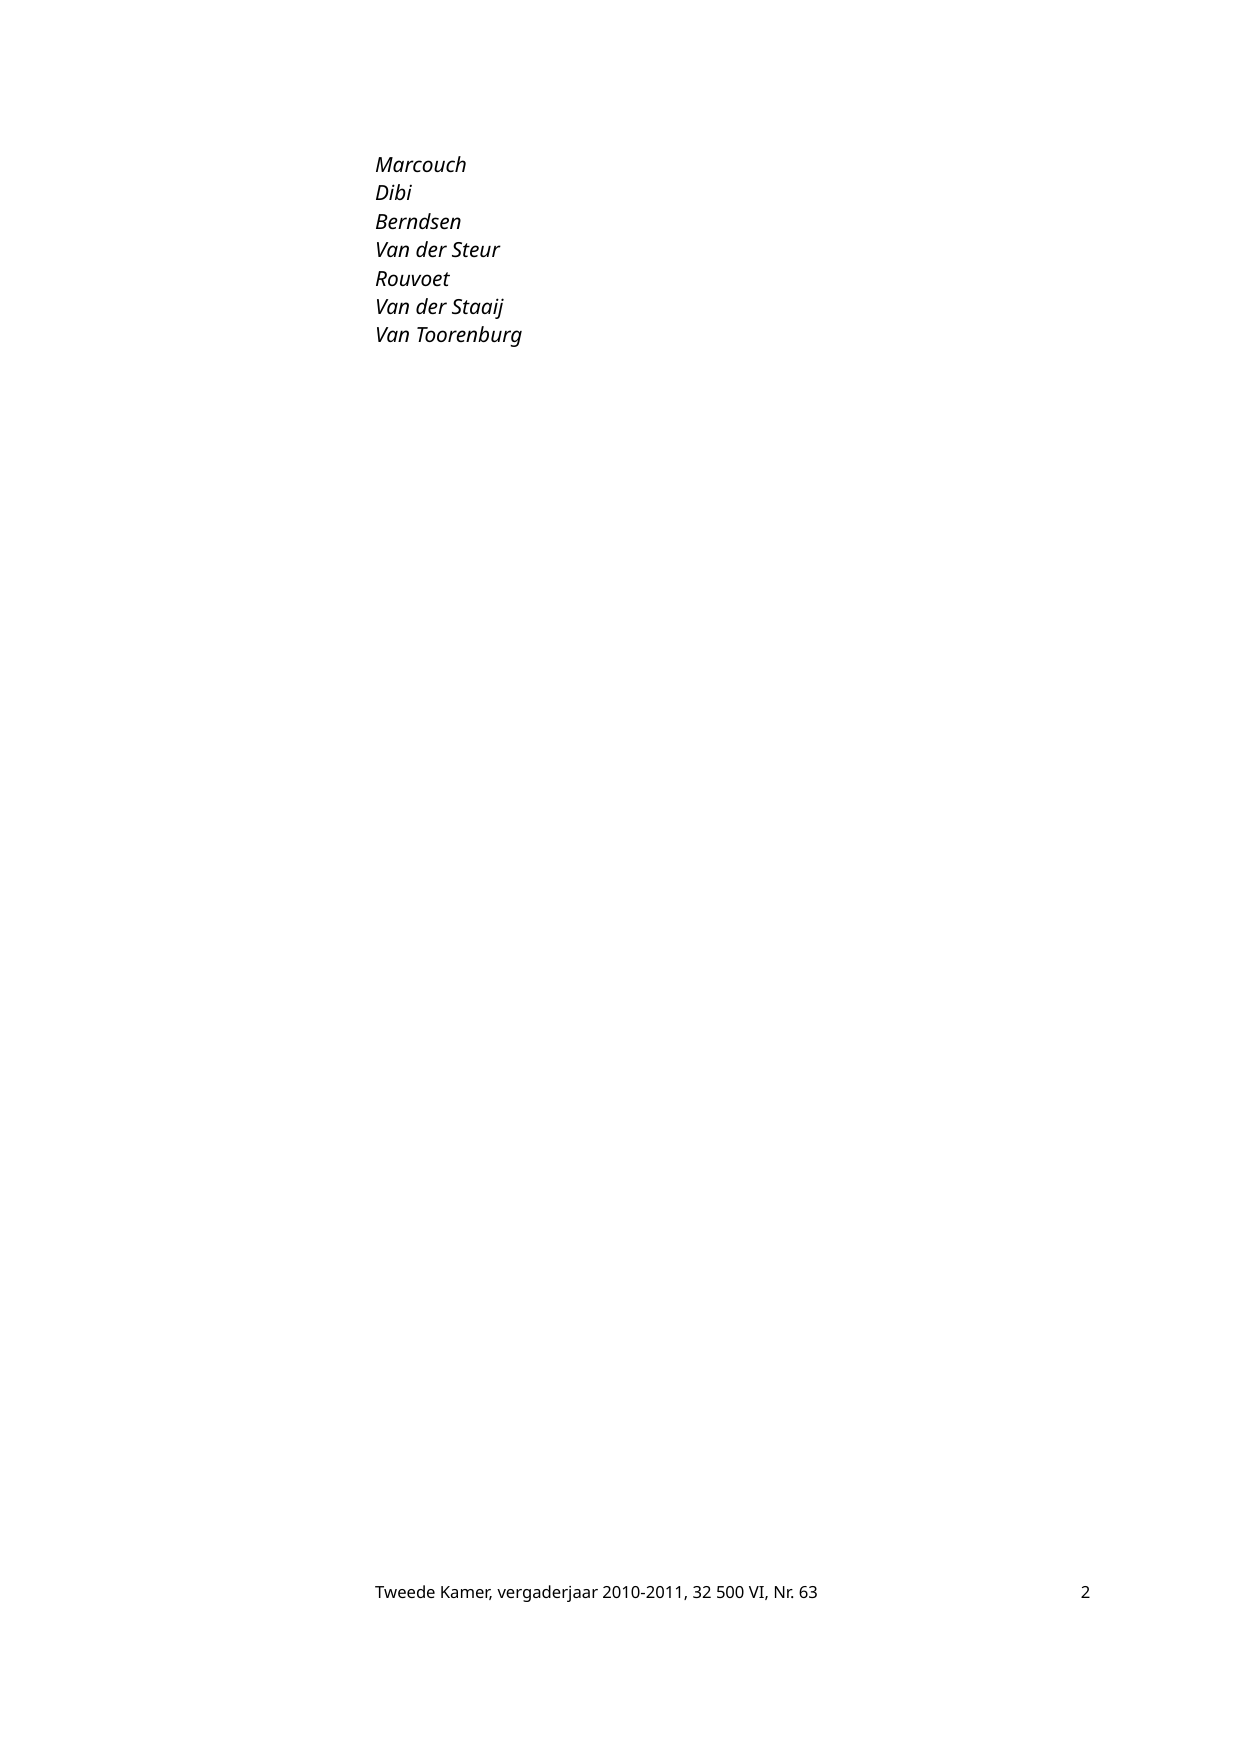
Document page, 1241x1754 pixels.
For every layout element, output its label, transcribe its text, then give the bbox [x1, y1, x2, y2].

text Berndsen [375, 207, 1090, 235]
text Van der Staaij [375, 292, 1090, 321]
text Marcouch [375, 150, 1090, 178]
text Van der Steur [375, 235, 1090, 264]
text Rouvoet [375, 264, 1090, 292]
text Dibi [375, 178, 1090, 207]
text Van Toorenburg [375, 321, 1090, 349]
